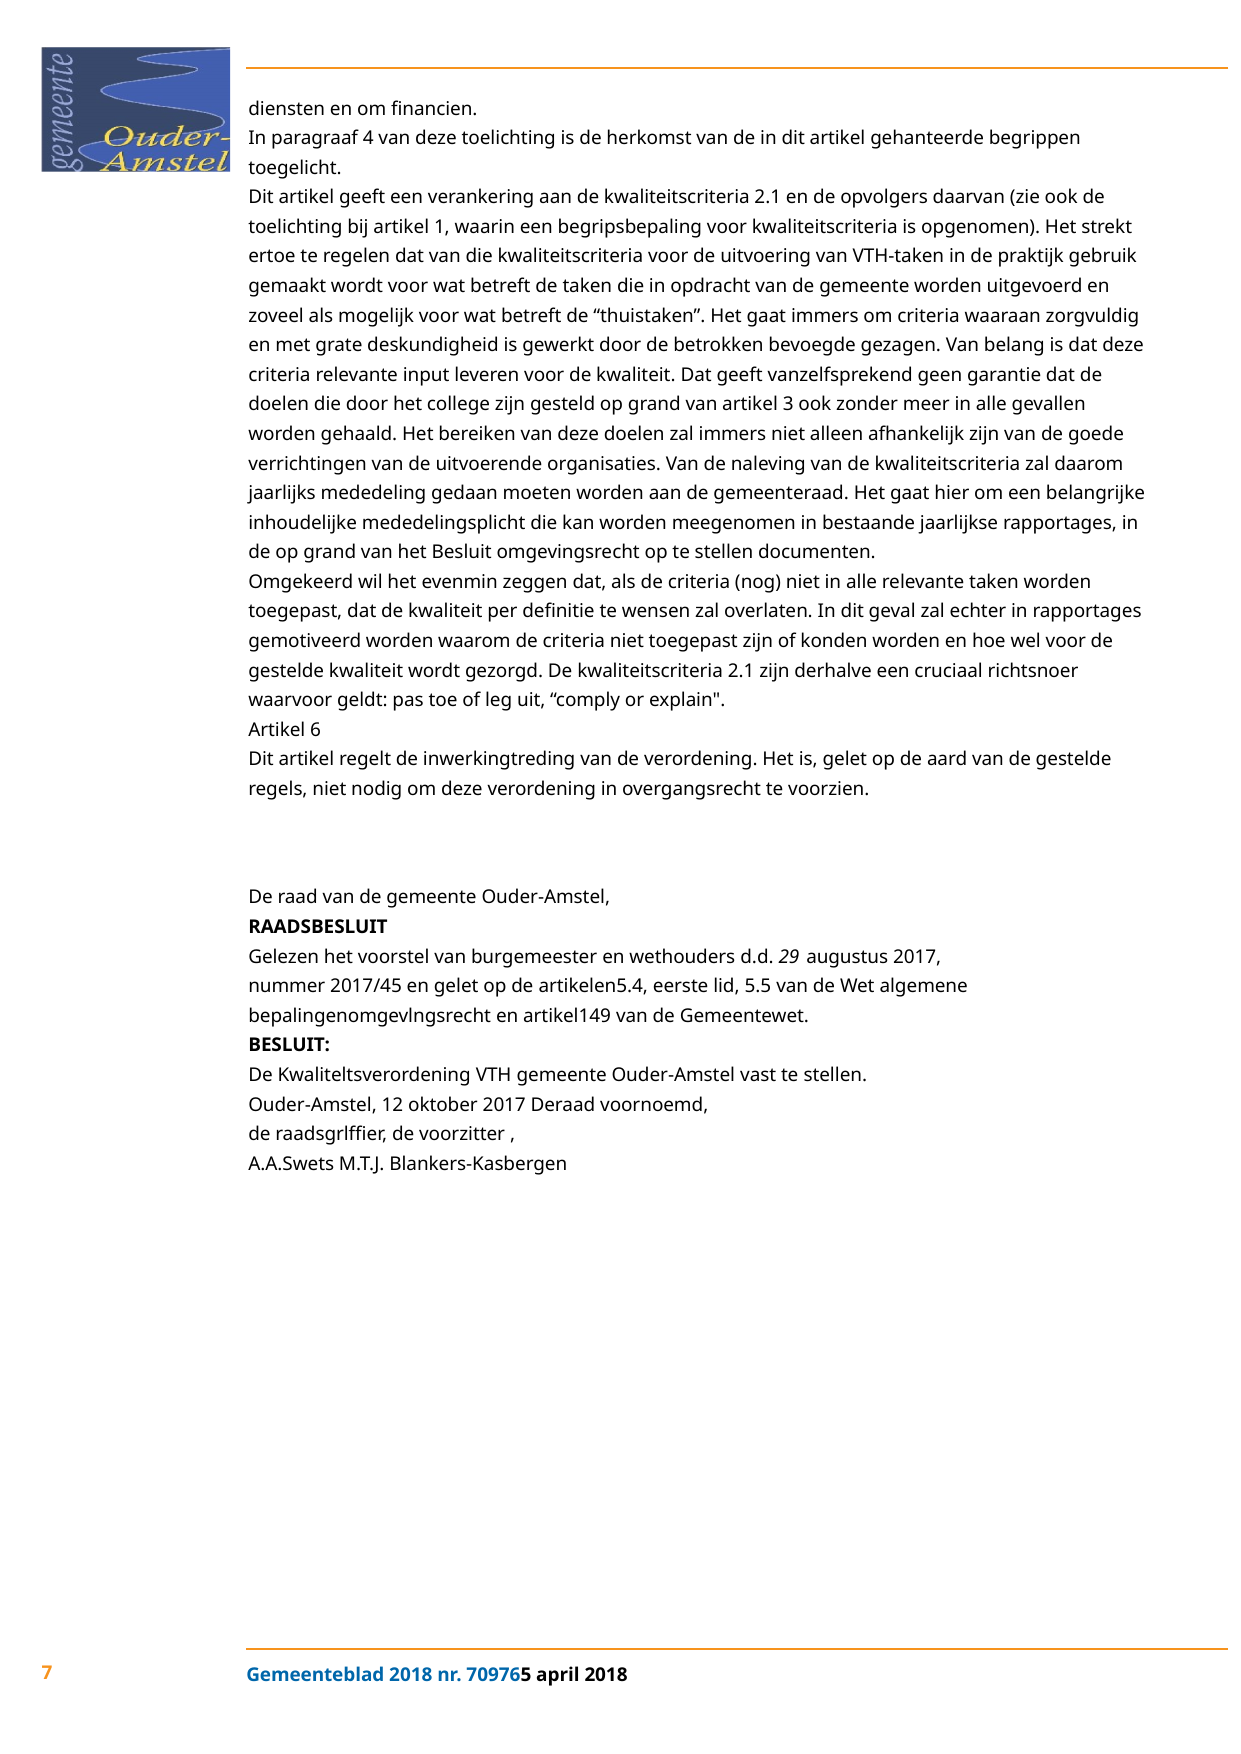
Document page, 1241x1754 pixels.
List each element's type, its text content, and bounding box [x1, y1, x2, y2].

text De raad van de gemeente Ouder-Amstel, [248, 884, 1152, 909]
text Ouder-Amstel, 12 oktober 2017 Deraad voornoemd, [248, 1091, 1152, 1116]
text A.A.Swets M.T.J. Blankers-Kasbergen [248, 1150, 1152, 1176]
text Dit artikel regelt de inwerkingtreding van de verordening. Het is, gelet op de aard van de gestelde regels, niet nodig om deze verordening in overgangsrecht te voorzien. [248, 746, 1152, 801]
text Gelezen het voorstel van burgemeester en wethouders d.d. 29 augustus 2017, nummer 2017/45 en gelet op de artikelen5.4, eerste lid, 5.5 van de Wet algemene bepalingenomgevlngsrecht en artikel149 van de Gemeentewet. [248, 943, 1152, 1028]
picture [41, 47, 231, 172]
text De Kwaliteltsverordening VTH gemeente Ouder-Amstel vast te stellen. [248, 1061, 1152, 1087]
text RAADSBESLUIT [248, 913, 1152, 939]
text diensten en om financien. [248, 95, 1152, 121]
text Artikel 6 [248, 716, 1152, 742]
text In paragraaf 4 van deze toelichting is de herkomst van de in dit artikel gehanteerde begrippen toegelicht. [248, 124, 1152, 180]
text Omgekeerd wil het evenmin zeggen dat, als de criteria (nog) niet in alle relevante taken worden toegepast, dat de kwaliteit per definitie te wensen zal overlaten. In dit geval zal echter in rapportages gemotiveerd worden waarom de criteria niet toegepast zijn of konden worden en hoe wel voor de gestelde kwaliteit wordt gezorgd. De kwaliteitscriteria 2.1 zijn derhalve een cruciaal richtsnoer waarvoor geldt: pas toe of leg uit, “comply or explain". [248, 568, 1152, 712]
text de raadsgrlffier, de voorzitter , [248, 1120, 1152, 1146]
text BESLUIT: [248, 1032, 1152, 1057]
text Dit artikel geeft een verankering aan de kwaliteitscriteria 2.1 en de opvolgers daarvan (zie ook de toelichting bij artikel 1, waarin een begripsbepaling voor kwaliteitscriteria is opgenomen). Het strekt ertoe te regelen dat van die kwaliteitscriteria voor de uitvoering van VTH-taken in de praktijk gebruik gemaakt wordt voor wat betreft de taken die in opdracht van de gemeente worden uitgevoerd en zoveel als mogelijk voor wat betreft de “thuistaken”. Het gaat immers om criteria waaraan zorgvuldig en met grate deskundigheid is gewerkt door de betrokken bevoegde gezagen. Van belang is dat deze criteria relevante input leveren voor de kwaliteit. Dat geeft vanzelfsprekend geen garantie dat de doelen die door het college zijn gesteld op grand van artikel 3 ook zonder meer in alle gevallen worden gehaald. Het bereiken van deze doelen zal immers niet alleen afhankelijk zijn van de goede verrichtingen van de uitvoerende organisaties. Van de naleving van de kwaliteitscriteria zal daarom jaarlijks mededeling gedaan moeten worden aan de gemeenteraad. Het gaat hier om een belangrijke inhoudelijke mededelingsplicht die kan worden meegenomen in bestaande jaarlijkse rapportages, in de op grand van het Besluit omgevingsrecht op te stellen documenten. [248, 183, 1152, 564]
